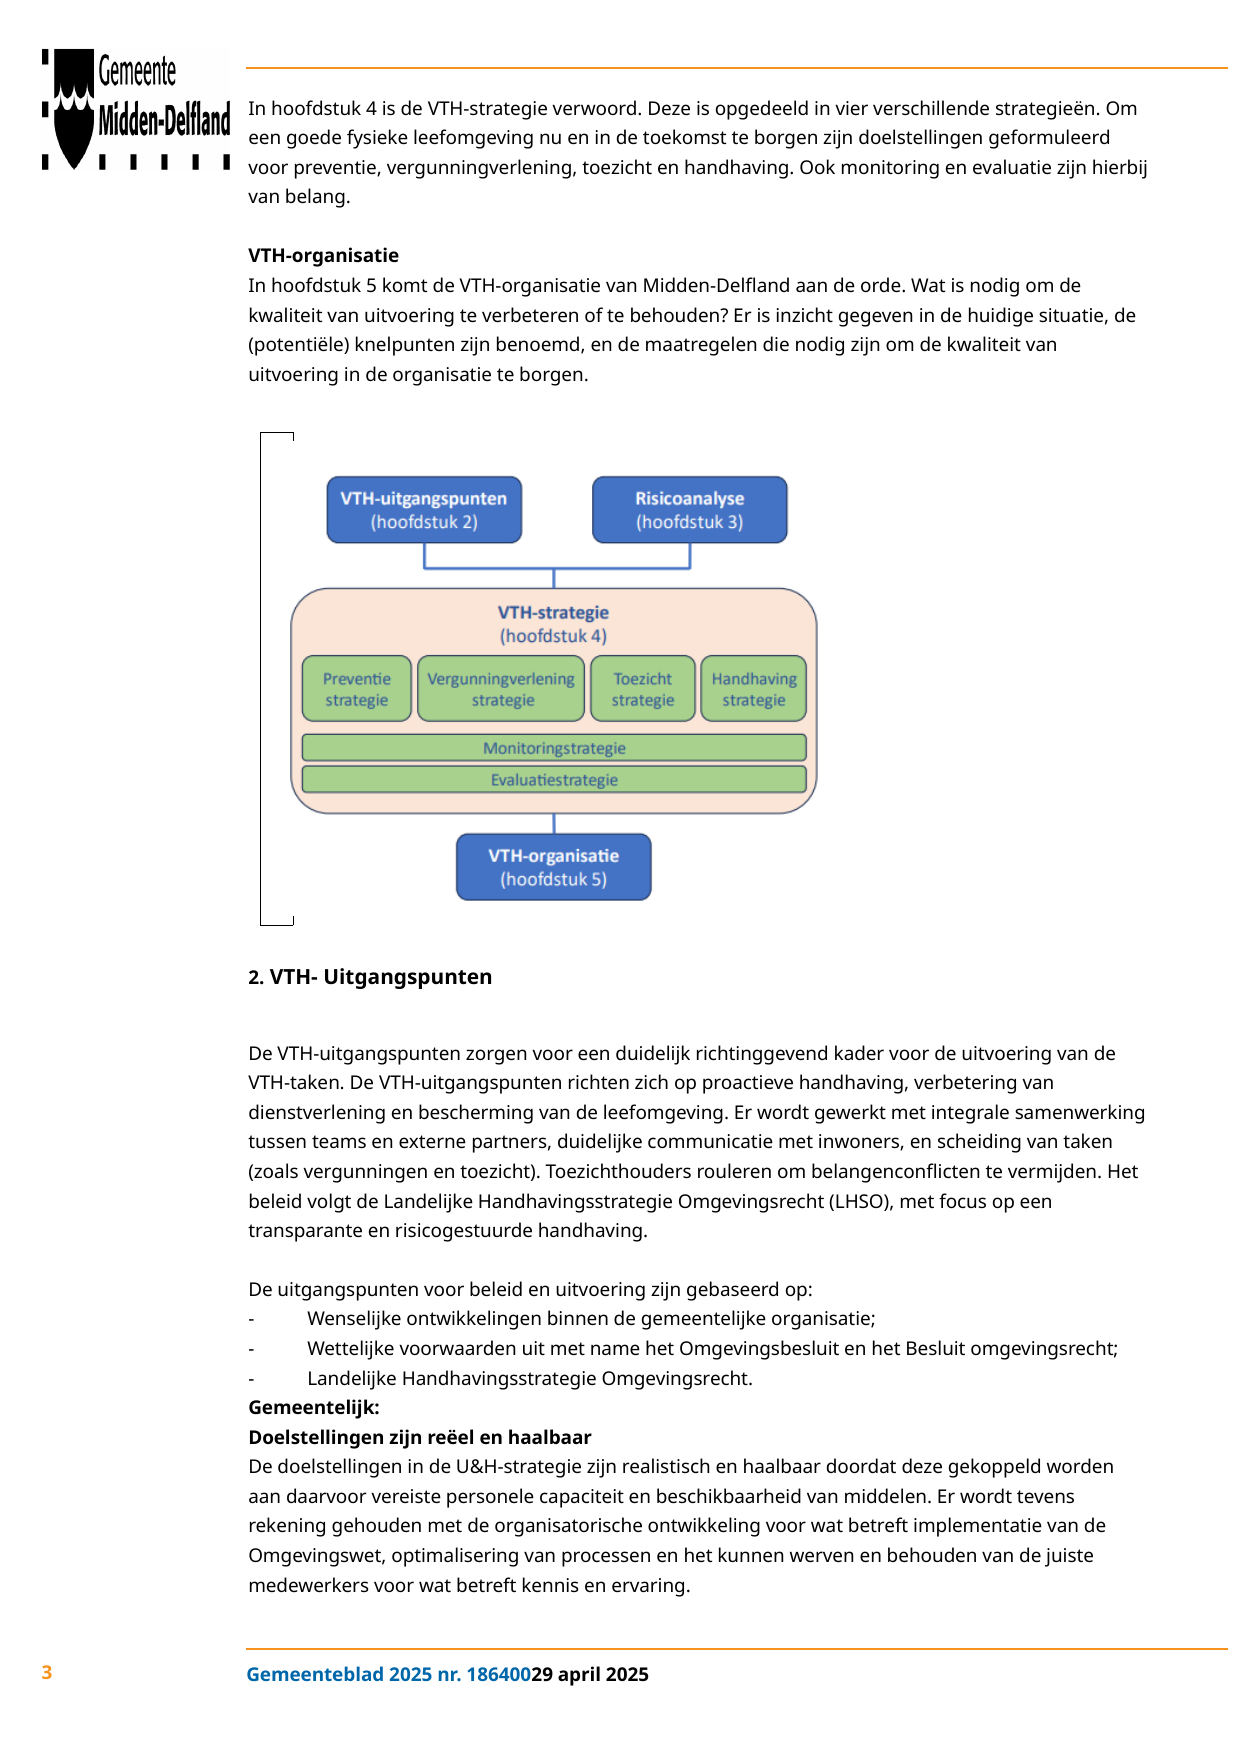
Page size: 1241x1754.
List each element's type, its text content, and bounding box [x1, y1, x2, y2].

list Landelijke Handhavingsstrategie Omgevingsrecht. [248, 1365, 1152, 1391]
text Gemeentelijk: [248, 1394, 1152, 1420]
text VTH-organisatie [248, 243, 1152, 268]
picture [268, 441, 860, 916]
text 2. VTH- Uitgangspunten [248, 962, 1152, 991]
text In hoofdstuk 4 is de VTH-strategie verwoord. Deze is opgedeeld in vier verschillende strategieën. Om een goede fysieke leefomgeving nu en in de toekomst te borgen zijn doelstellingen geformuleerd voor preventie, vergunningverlening, toezicht en handhaving. Ook monitoring en evaluatie zijn hierbij van belang. [248, 95, 1152, 209]
list Wettelijke voorwaarden uit met name het Omgevingsbesluit en het Besluit omgevingsrecht; [248, 1335, 1152, 1361]
text De uitgangspunten voor beleid en uitvoering zijn gebaseerd op: [248, 1276, 1152, 1302]
text De doelstellingen in de U&H-strategie zijn realistisch en haalbaar doordat deze gekoppeld worden aan daarvoor vereiste personele capaciteit en beschikbaarheid van middelen. Er wordt tevens rekening gehouden met de organisatorische ontwikkeling voor wat betreft implementatie van de Omgevingswet, optimalisering van processen en het kunnen werven en behouden van de juiste medewerkers voor wat betreft kennis en ervaring. [248, 1453, 1152, 1598]
picture [41, 47, 231, 172]
text In hoofdstuk 5 komt de VTH-organisatie van Midden-Delfland aan de orde. Wat is nodig om de kwaliteit van uitvoering te verbeteren of te behouden? Er is inzicht gegeven in de huidige situatie, de (potentiële) knelpunten zijn benoemd, en de maatregelen die nodig zijn om de kwaliteit van uitvoering in de organisatie te borgen. [248, 272, 1152, 387]
table_header De VTH-uitgangspunten zorgen voor een duidelijk richtinggevend kader voor de uitvoering van de VTH-taken. De VTH-uitgangspunten richten zich op proactieve handhaving, verbetering van dienstverlening en bescherming van de leefomgeving. Er wordt gewerkt met integrale samenwerking tussen teams en externe partners, duidelijke communicatie met inwoners, en scheiding van taken (zoals vergunningen en toezicht). Toezichthouders rouleren om belangenconflicten te vermijden. Het beleid volgt de Landelijke Handhavingsstrategie Omgevingsrecht (LHSO), met focus op een transparante en risicogestuurde handhaving. [248, 1040, 1152, 1243]
list Wenselijke ontwikkelingen binnen de gemeentelijke organisatie; [248, 1306, 1152, 1331]
text Doelstellingen zijn reëel en haalbaar [248, 1424, 1152, 1450]
